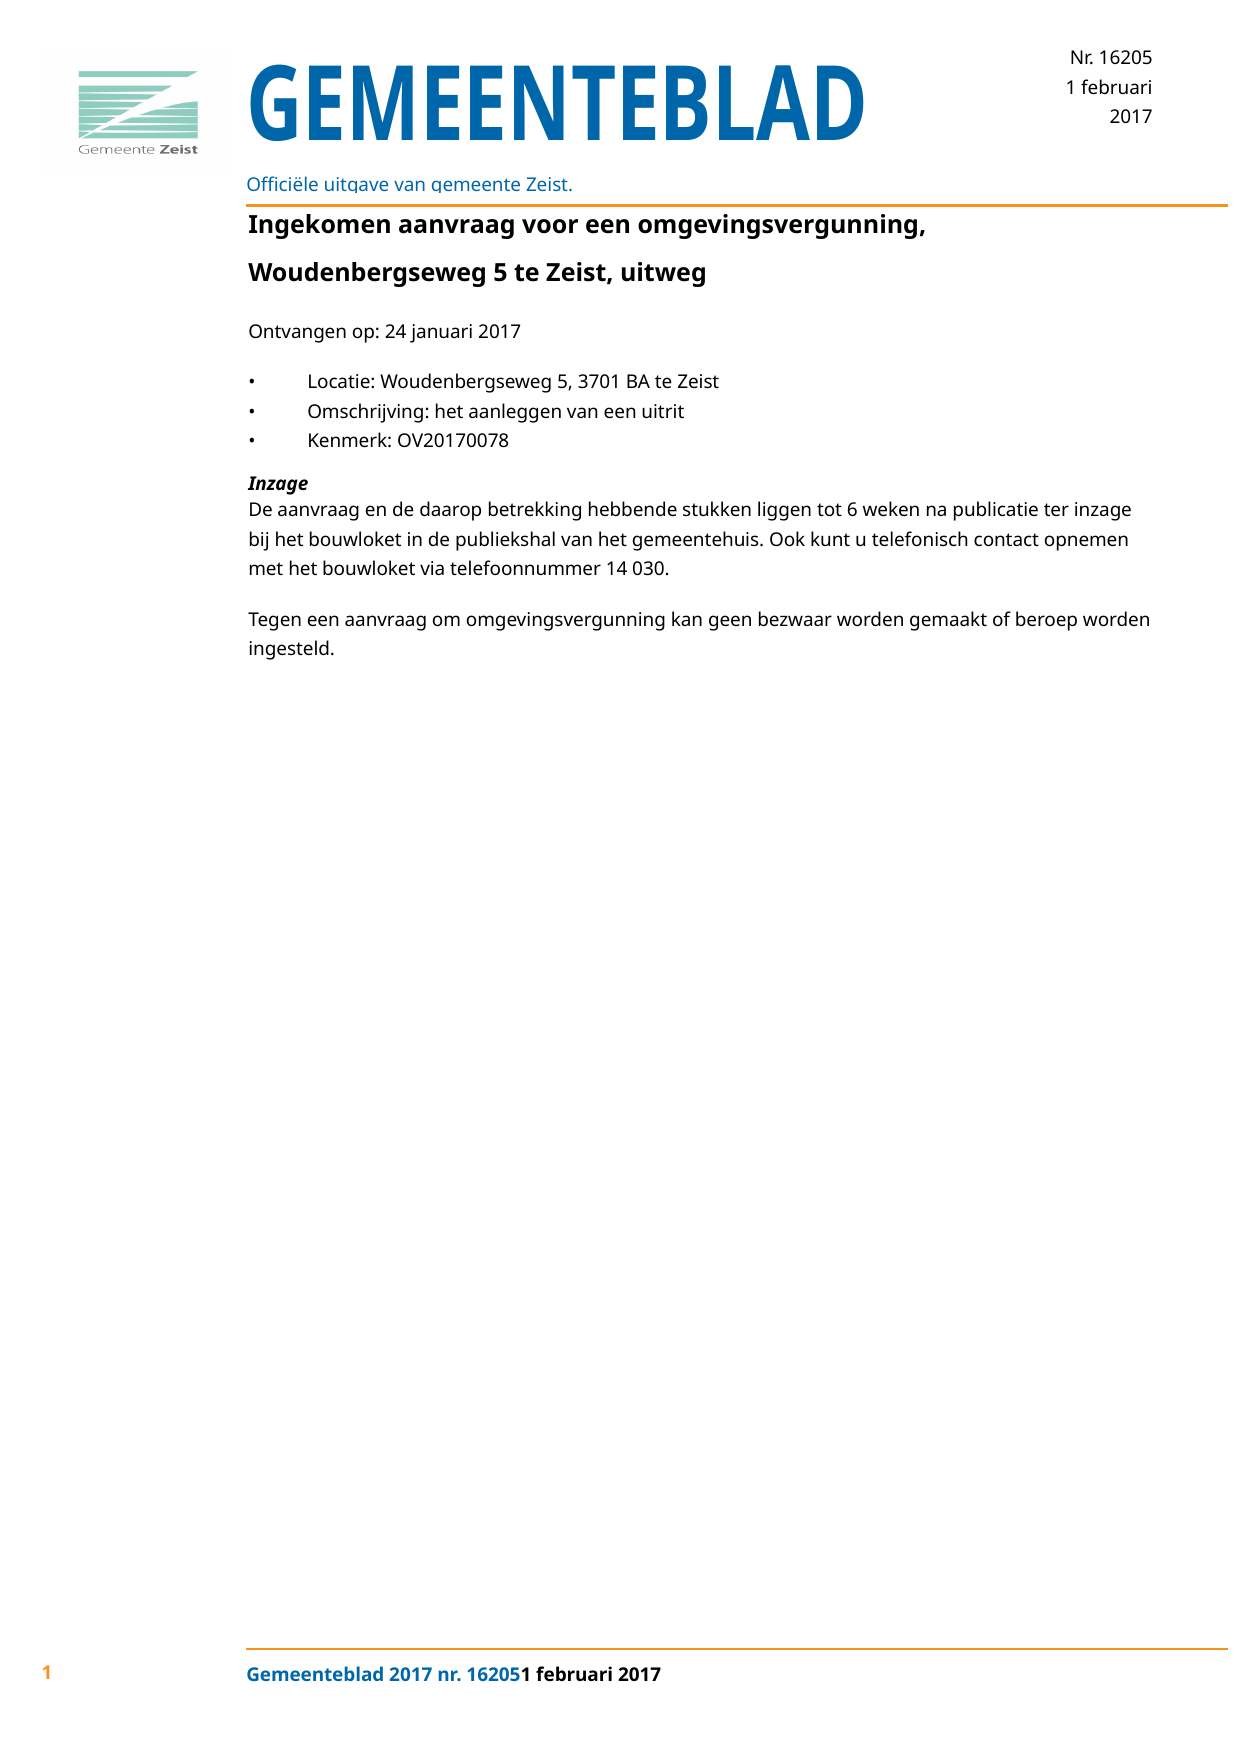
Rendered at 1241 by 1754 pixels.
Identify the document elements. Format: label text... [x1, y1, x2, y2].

text Ingekomen aanvraag voor een omgevingsvergunning, Woudenbergseweg 5 te Zeist, uitweg [248, 207, 1152, 288]
text Ontvangen op: 24 januari 2017 [248, 318, 1152, 344]
text Inzage [248, 471, 1152, 496]
list Locatie: Woudenbergseweg 5, 3701 BA te Zeist [248, 368, 1152, 394]
text Tegen een aanvraag om omgevingsvergunning kan geen bezwaar worden gemaakt of beroep worden ingesteld. [248, 606, 1152, 661]
list Kenmerk: OV20170078 [248, 427, 1152, 453]
picture [41, 47, 231, 172]
text De aanvraag en de daarop betrekking hebbende stukken liggen tot 6 weken na publicatie ter inzage bij het bouwloket in de publiekshal van het gemeentehuis. Ook kunt u telefonisch contact opnemen met het bouwloket via telefoonnummer 14 030. [248, 496, 1152, 581]
list Omschrijving: het aanleggen van een uitrit [248, 398, 1152, 424]
